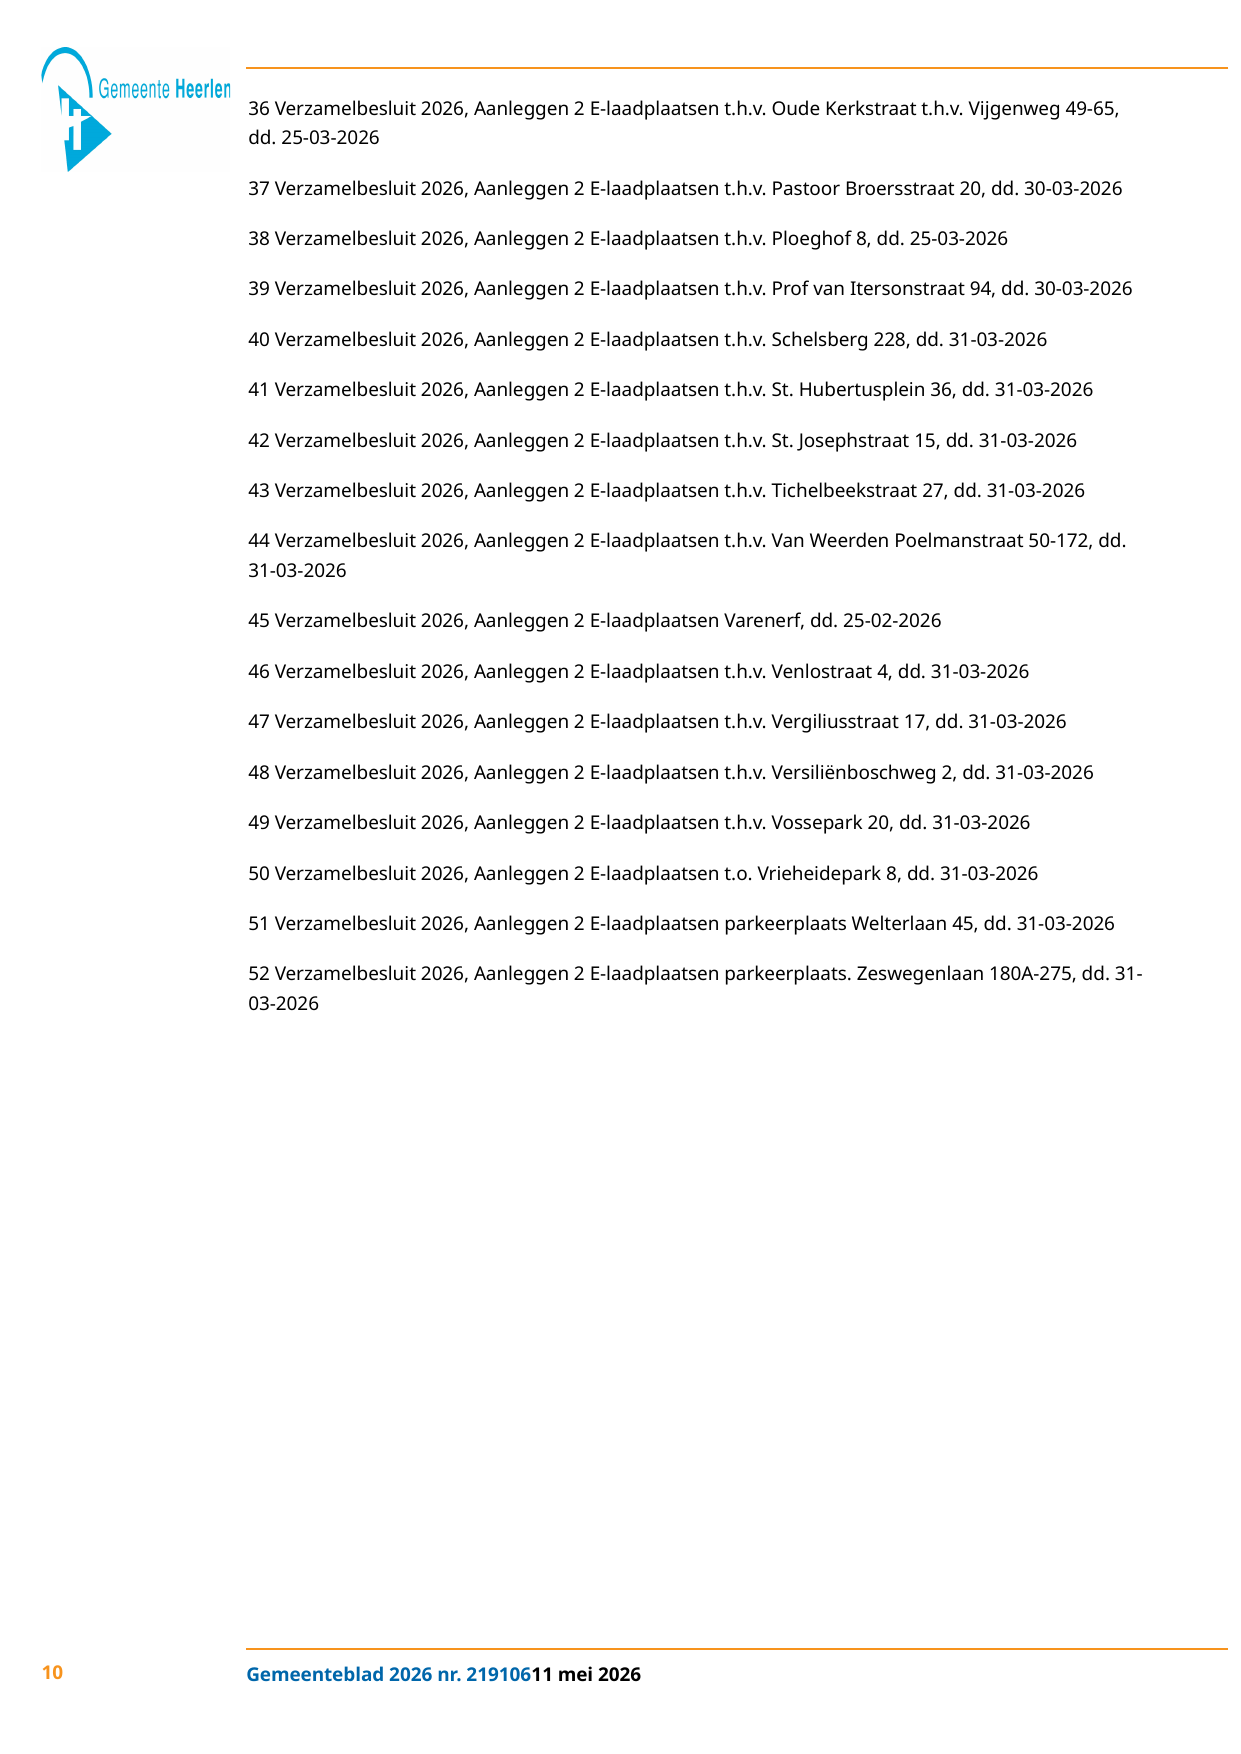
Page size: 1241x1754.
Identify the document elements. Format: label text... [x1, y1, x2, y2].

text 41 Verzamelbesluit 2026, Aanleggen 2 E-laadplaatsen t.h.v. St. Hubertusplein 36, dd. 31-03-2026 [248, 376, 1152, 402]
text 40 Verzamelbesluit 2026, Aanleggen 2 E-laadplaatsen t.h.v. Schelsberg 228, dd. 31-03-2026 [248, 326, 1152, 352]
text 52 Verzamelbesluit 2026, Aanleggen 2 E-laadplaatsen parkeerplaats. Zeswegenlaan 180A-275, dd. 31-03-2026 [248, 961, 1152, 1016]
text 51 Verzamelbesluit 2026, Aanleggen 2 E-laadplaatsen parkeerplaats Welterlaan 45, dd. 31-03-2026 [248, 910, 1152, 936]
text 46 Verzamelbesluit 2026, Aanleggen 2 E-laadplaatsen t.h.v. Venlostraat 4, dd. 31-03-2026 [248, 658, 1152, 684]
text 42 Verzamelbesluit 2026, Aanleggen 2 E-laadplaatsen t.h.v. St. Josephstraat 15, dd. 31-03-2026 [248, 427, 1152, 453]
text 49 Verzamelbesluit 2026, Aanleggen 2 E-laadplaatsen t.h.v. Vossepark 20, dd. 31-03-2026 [248, 809, 1152, 835]
text 44 Verzamelbesluit 2026, Aanleggen 2 E-laadplaatsen t.h.v. Van Weerden Poelmanstraat 50-172, dd. 31-03-2026 [248, 528, 1152, 583]
text 38 Verzamelbesluit 2026, Aanleggen 2 E-laadplaatsen t.h.v. Ploeghof 8, dd. 25-03-2026 [248, 225, 1152, 251]
text 50 Verzamelbesluit 2026, Aanleggen 2 E-laadplaatsen t.o. Vrieheidepark 8, dd. 31-03-2026 [248, 860, 1152, 886]
text 48 Verzamelbesluit 2026, Aanleggen 2 E-laadplaatsen t.h.v. Versiliënboschweg 2, dd. 31-03-2026 [248, 759, 1152, 785]
text 37 Verzamelbesluit 2026, Aanleggen 2 E-laadplaatsen t.h.v. Pastoor Broersstraat 20, dd. 30-03-2026 [248, 175, 1152, 201]
text 39 Verzamelbesluit 2026, Aanleggen 2 E-laadplaatsen t.h.v. Prof van Itersonstraat 94, dd. 30-03-2026 [248, 276, 1152, 301]
text 45 Verzamelbesluit 2026, Aanleggen 2 E-laadplaatsen Varenerf, dd. 25-02-2026 [248, 608, 1152, 633]
text 47 Verzamelbesluit 2026, Aanleggen 2 E-laadplaatsen t.h.v. Vergiliusstraat 17, dd. 31-03-2026 [248, 708, 1152, 734]
picture [41, 47, 231, 172]
text 36 Verzamelbesluit 2026, Aanleggen 2 E-laadplaatsen t.h.v. Oude Kerkstraat t.h.v. Vijgenweg 49-65, dd. 25-03-2026 [248, 95, 1152, 150]
text 43 Verzamelbesluit 2026, Aanleggen 2 E-laadplaatsen t.h.v. Tichelbeekstraat 27, dd. 31-03-2026 [248, 477, 1152, 503]
picture [41, 47, 59, 70]
